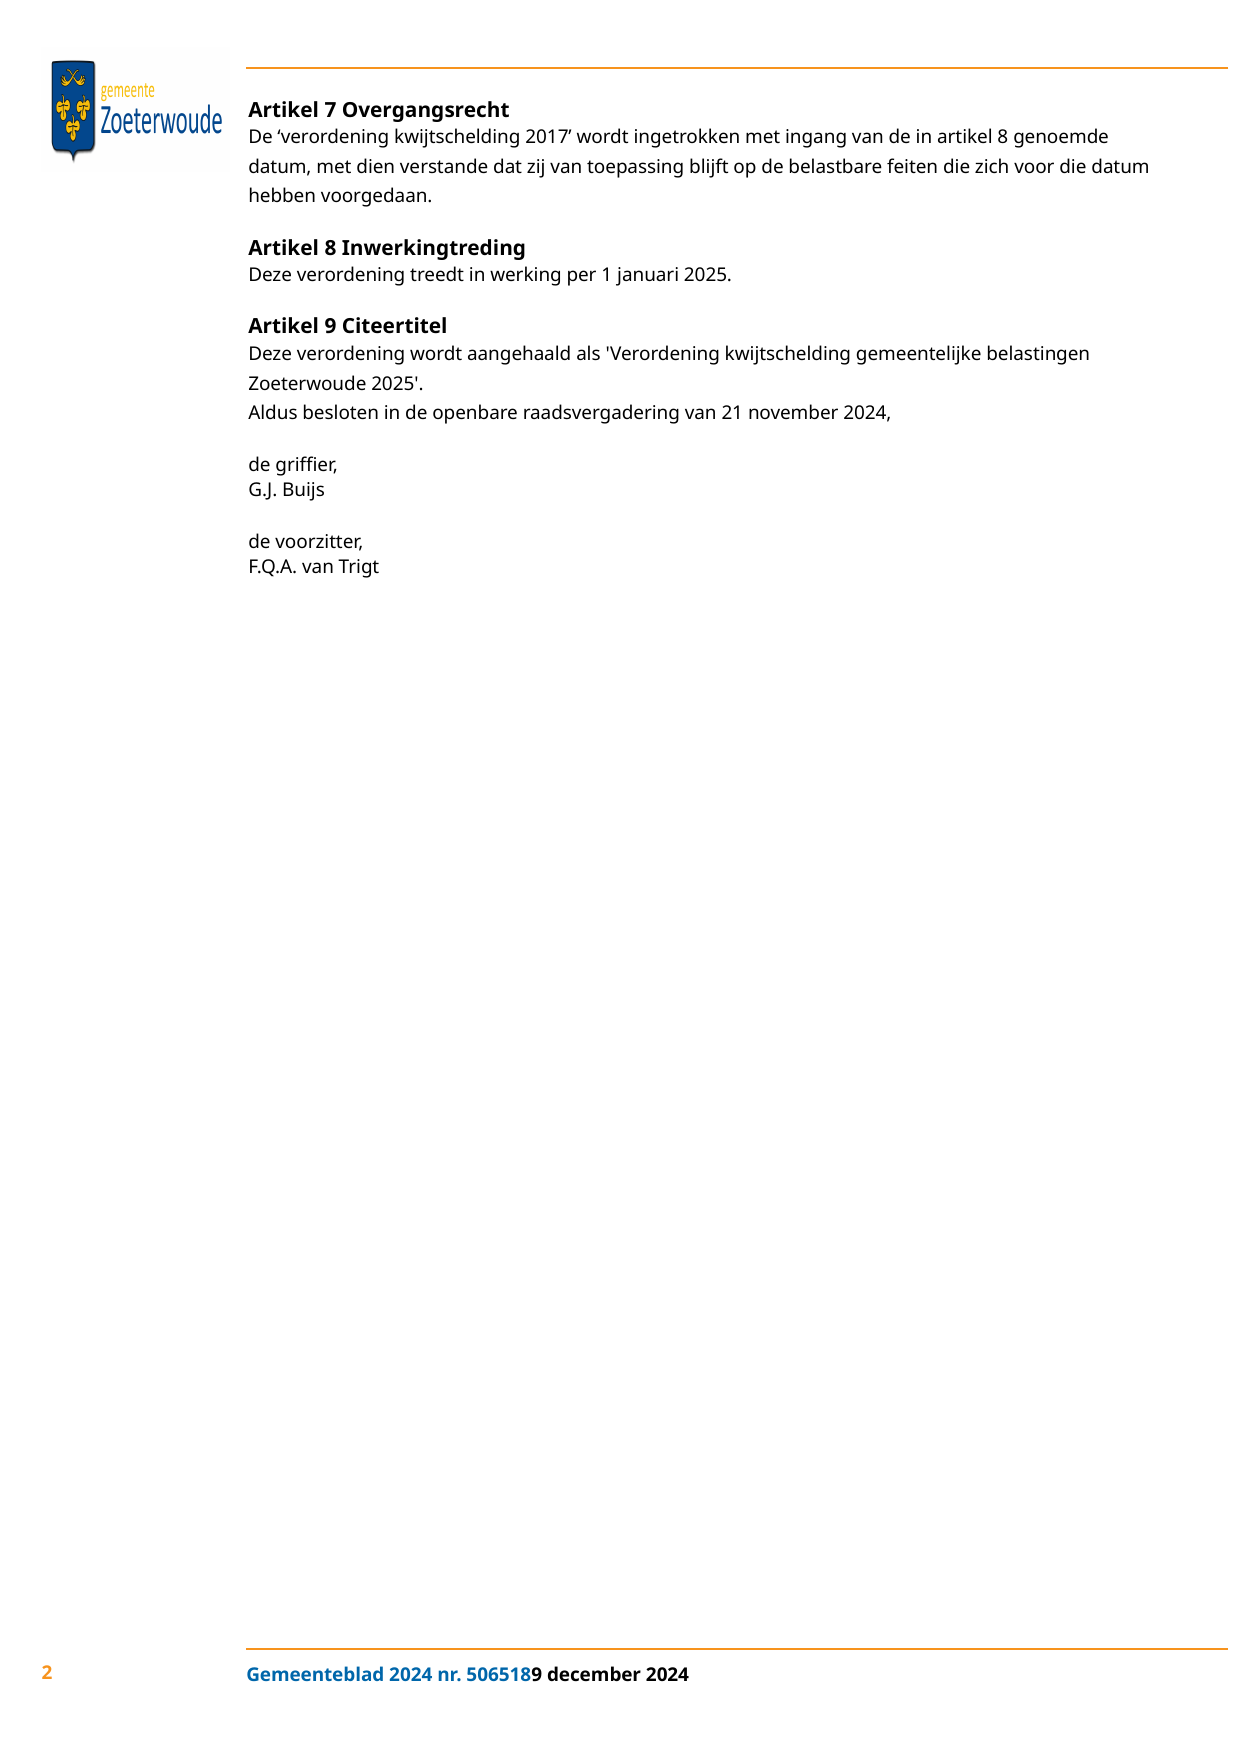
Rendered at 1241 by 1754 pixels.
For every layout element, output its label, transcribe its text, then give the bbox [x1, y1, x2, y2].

picture [41, 47, 231, 172]
text De ‘verordening kwijtschelding 2017’ wordt ingetrokken met ingang van de in artikel 8 genoemde datum, met dien verstande dat zij van toepassing blijft op de belastbare feiten die zich voor die datum hebben voorgedaan. [248, 123, 1152, 208]
text Artikel 7 Overgangsrecht [248, 95, 1152, 123]
text Aldus besloten in de openbare raadsvergadering van 21 november 2024, [248, 399, 1152, 425]
text Artikel 9 Citeertitel [248, 312, 1152, 340]
text Artikel 8 Inwerkingtreding [248, 233, 1152, 261]
text G.J. Buijs [248, 476, 1152, 502]
text F.Q.A. van Trigt [248, 554, 1152, 579]
text Deze verordening treedt in werking per 1 januari 2025. [248, 261, 1152, 287]
text Deze verordening wordt aangehaald als 'Verordening kwijtschelding gemeentelijke belastingen Zoeterwoude 2025'. [248, 340, 1152, 395]
text de griffier, [248, 451, 1152, 476]
text de voorzitter, [248, 528, 1152, 554]
